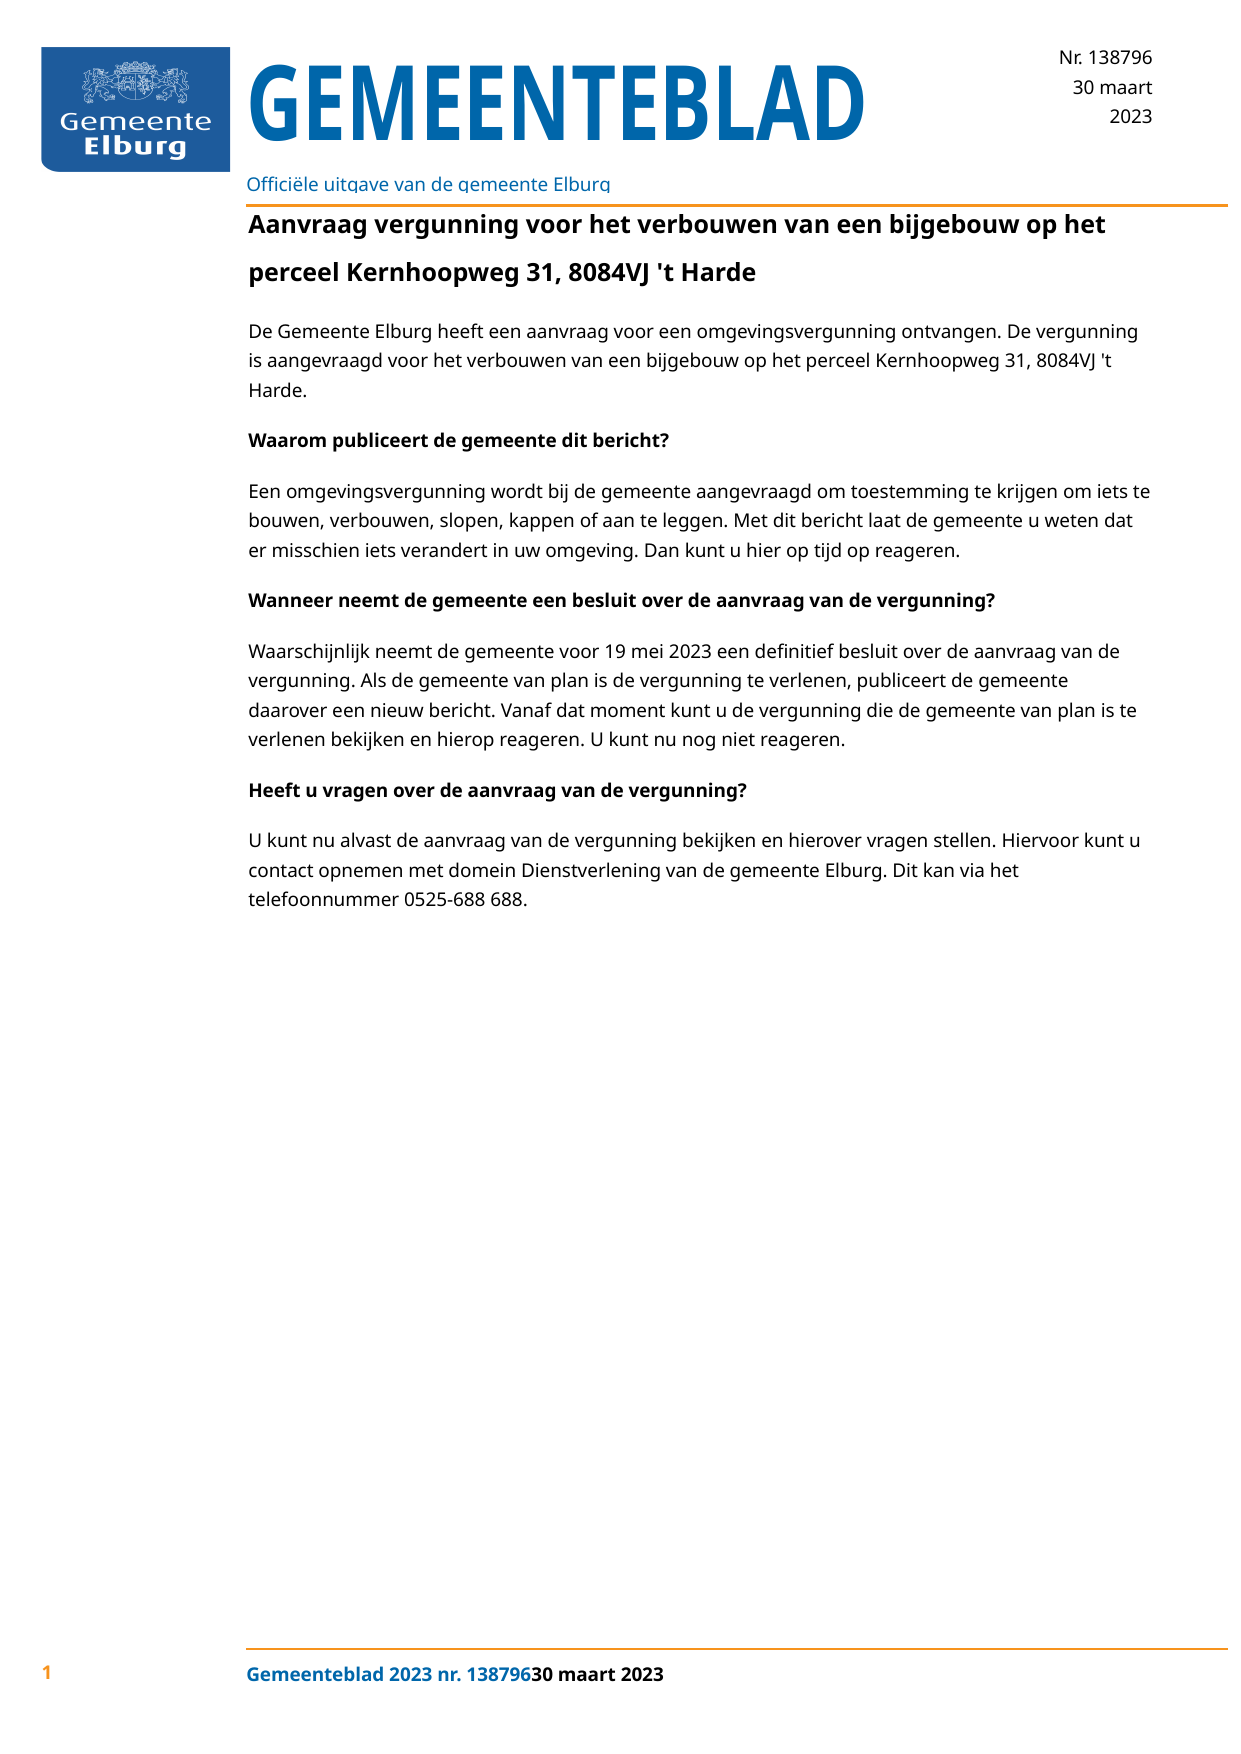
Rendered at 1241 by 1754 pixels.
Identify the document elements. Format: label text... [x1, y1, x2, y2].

text U kunt nu alvast de aanvraag van de vergunning bekijken en hierover vragen stellen. Hiervoor kunt u contact opnemen met domein Dienstverlening van de gemeente Elburg. Dit kan via het telefoonnummer 0525-688 688. [248, 827, 1152, 912]
text De Gemeente Elburg heeft een aanvraag voor een omgevingsvergunning ontvangen. De vergunning is aangevraagd voor het verbouwen van een bijgebouw op het perceel Kernhoopweg 31, 8084VJ 't Harde. [248, 318, 1152, 403]
picture [41, 47, 231, 172]
text Waarschijnlijk neemt de gemeente voor 19 mei 2023 een definitief besluit over de aanvraag van de vergunning. Als de gemeente van plan is de vergunning te verlenen, publiceert de gemeente daarover een nieuw bericht. Vanaf dat moment kunt u de vergunning die de gemeente van plan is te verlenen bekijken en hierop reageren. U kunt nu nog niet reageren. [248, 638, 1152, 752]
text Waarom publiceert de gemeente dit bericht? [248, 427, 1152, 453]
text Wanneer neemt de gemeente een besluit over de aanvraag van de vergunning? [248, 587, 1152, 613]
text Heeft u vragen over de aanvraag van de vergunning? [248, 777, 1152, 803]
text Aanvraag vergunning voor het verbouwen van een bijgebouw op het perceel Kernhoopweg 31, 8084VJ 't Harde [248, 207, 1152, 288]
text Een omgevingsvergunning wordt bij de gemeente aangevraagd om toestemming te krijgen om iets te bouwen, verbouwen, slopen, kappen of aan te leggen. Met dit bericht laat de gemeente u weten dat er misschien iets verandert in uw omgeving. Dan kunt u hier op tijd op reageren. [248, 478, 1152, 563]
